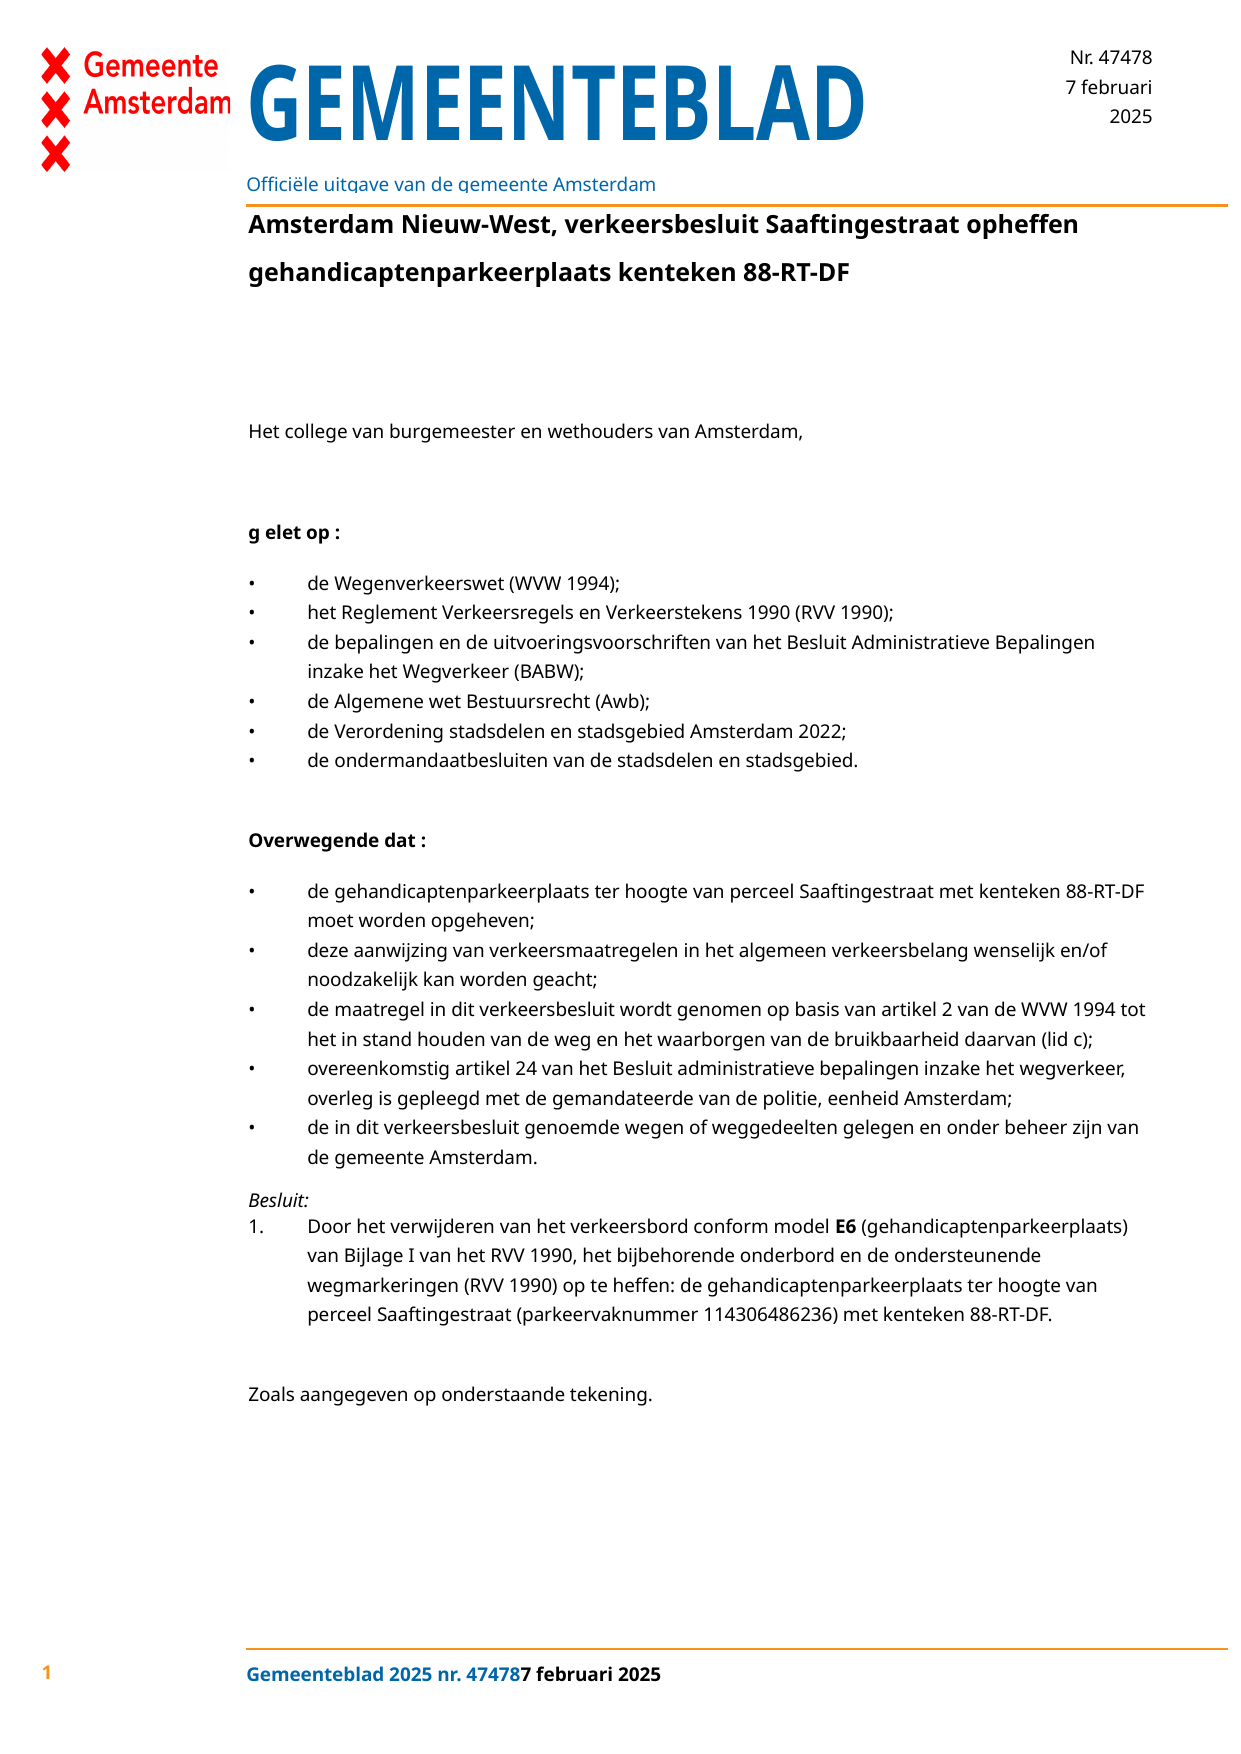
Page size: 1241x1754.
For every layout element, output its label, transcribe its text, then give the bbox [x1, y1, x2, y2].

list de Algemene wet Bestuursrecht (Awb); [248, 688, 1152, 714]
text Zoals aangegeven op onderstaande tekening. [248, 1382, 1152, 1407]
list de Verordening stadsdelen en stadsgebied Amsterdam 2022; [248, 718, 1152, 743]
list de ondermandaatbesluiten van de stadsdelen en stadsgebied. [248, 747, 1152, 773]
text Overwegende dat : [248, 827, 1152, 853]
list overeenkomstig artikel 24 van het Besluit administratieve bepalingen inzake het wegverkeer, overleg is gepleegd met de gemandateerde van de politie, eenheid Amsterdam; [248, 1055, 1152, 1111]
text Het college van burgemeester en wethouders van Amsterdam, [248, 419, 1152, 444]
list Door het verwijderen van het verkeersbord conform model E6 (gehandicaptenparkeerplaats) van Bijlage I van het RVV 1990, het bijbehorende onderbord en de ondersteunende wegmarkeringen (RVV 1990) op te heffen: de gehandicaptenparkeerplaats ter hoogte van perceel Saaftingestraat (parkeervaknummer 114306486236) met kenteken 88-RT-DF. [248, 1213, 1152, 1327]
list de gehandicaptenparkeerplaats ter hoogte van perceel Saaftingestraat met kenteken 88-RT-DF moet worden opgeheven; [248, 878, 1152, 933]
list de Wegenverkeerswet (WVW 1994); [248, 570, 1152, 596]
picture [41, 47, 231, 172]
list deze aanwijzing van verkeersmaatregelen in het algemeen verkeersbelang wenselijk en/of noodzakelijk kan worden geacht; [248, 937, 1152, 992]
list de maatregel in dit verkeersbesluit wordt genomen op basis van artikel 2 van de WVW 1994 tot het in stand houden van de weg en het waarborgen van de bruikbaarheid daarvan (lid c); [248, 996, 1152, 1051]
list de bepalingen en de uitvoeringsvoorschriften van het Besluit Administratieve Bepalingen inzake het Wegverkeer (BABW); [248, 629, 1152, 684]
text g elet op : [248, 519, 1152, 545]
text Amsterdam Nieuw-West, verkeersbesluit Saaftingestraat opheffen gehandicaptenparkeerplaats kenteken 88-RT-DF [248, 207, 1152, 288]
list de in dit verkeersbesluit genoemde wegen of weggedeelten gelegen en onder beheer zijn van de gemeente Amsterdam. [248, 1114, 1152, 1170]
text Besluit: [248, 1187, 1152, 1213]
list het Reglement Verkeersregels en Verkeerstekens 1990 (RVV 1990); [248, 599, 1152, 625]
